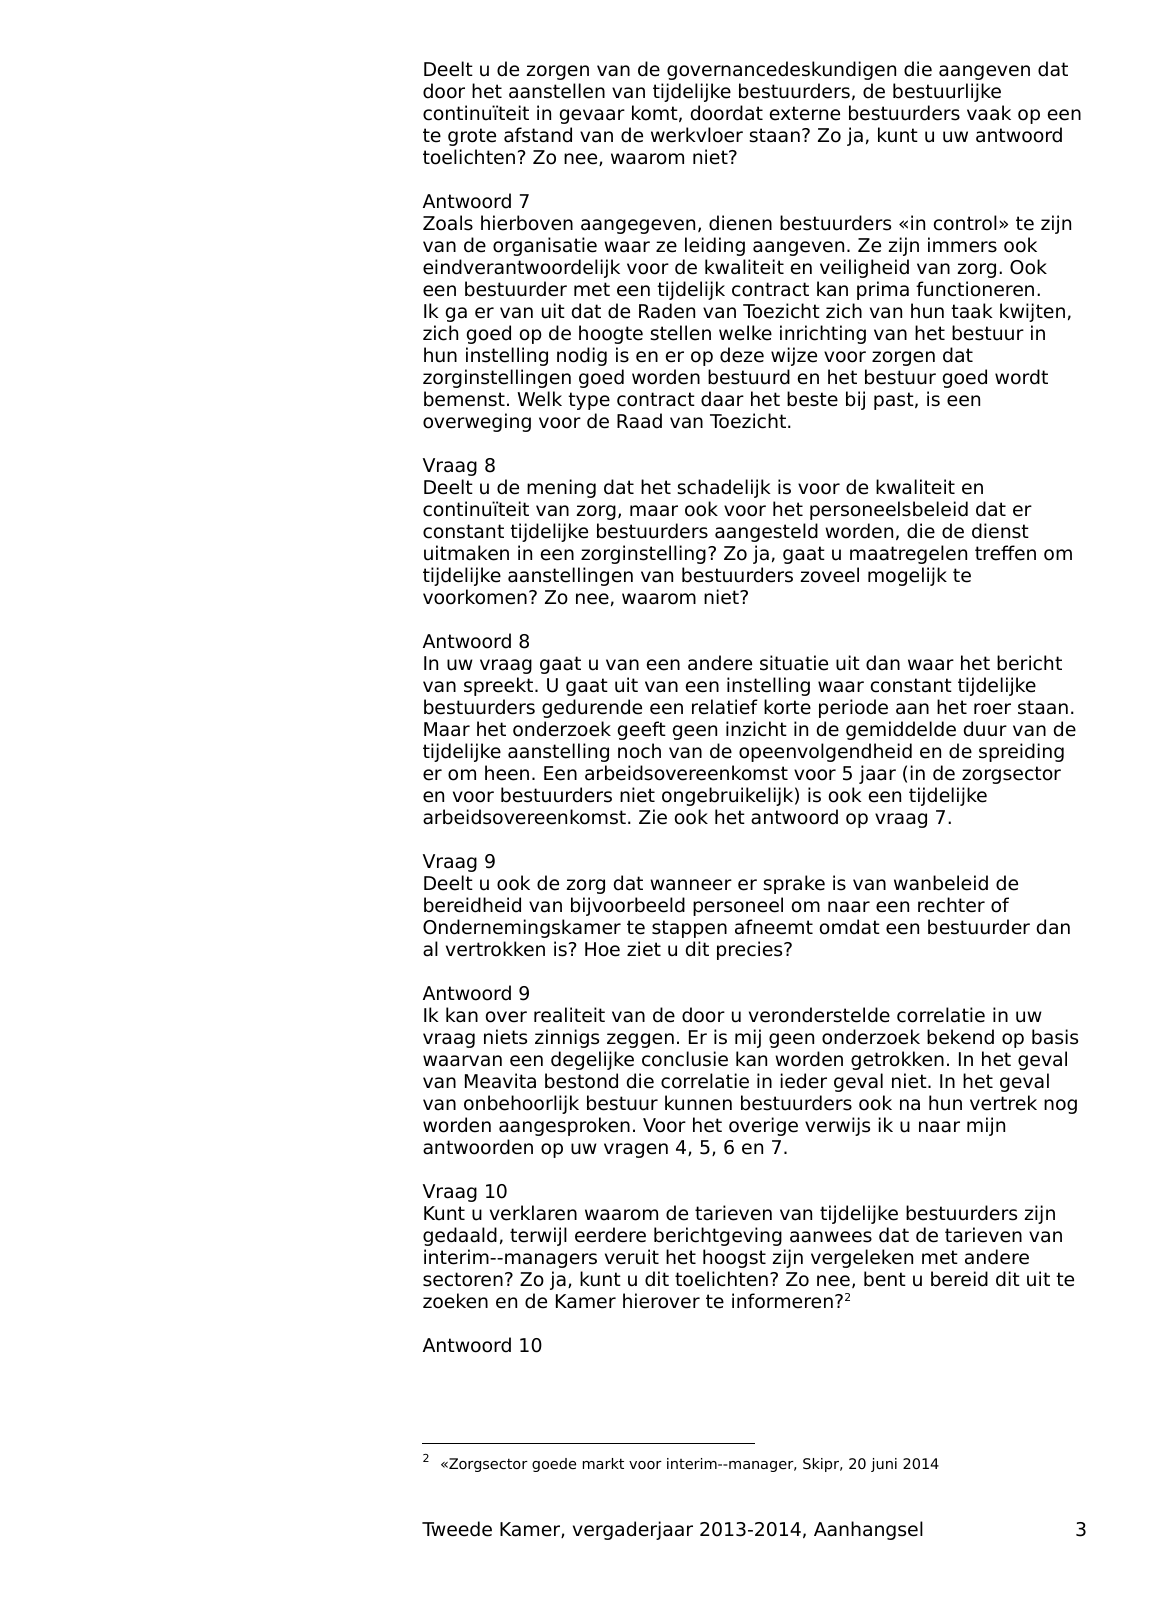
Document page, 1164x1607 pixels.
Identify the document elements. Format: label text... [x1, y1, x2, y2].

text Antwoord 8 [422, 631, 1087, 653]
text Antwoord 10 [422, 1335, 1087, 1357]
text Zoals hierboven aangegeven, dienen bestuurders «in control» te zijn van de organisatie waar ze leiding aangeven. Ze zijn immers ook eindverantwoordelijk voor de kwaliteit en veiligheid van zorg. Ook een bestuurder met een tijdelijk contract kan prima functioneren. [422, 213, 1087, 301]
text Kunt u verklaren waarom de tarieven van tijdelijke bestuurders zijn gedaald, terwijl eerdere berichtgeving aanwees dat de tarieven van interim--managers veruit het hoogst zijn vergeleken met andere sectoren? Zo ja, kunt u dit toelichten? Zo nee, bent u bereid dit uit te zoeken en de Kamer hierover te informeren? [422, 1203, 1087, 1313]
text Antwoord 9 [422, 983, 1087, 1005]
text Vraag 10 [422, 1181, 1087, 1203]
text Deelt u de mening dat het schadelijk is voor de kwaliteit en continuïteit van zorg, maar ook voor het personeelsbeleid dat er constant tijdelijke bestuurders aangesteld worden, die de dienst uitmaken in een zorginstelling? Zo ja, gaat u maatregelen treffen om tijdelijke aanstellingen van bestuurders zoveel mogelijk te voorkomen? Zo nee, waarom niet? [422, 477, 1087, 609]
text Vraag 8 [422, 455, 1087, 477]
text In uw vraag gaat u van een andere situatie uit dan waar het bericht van spreekt. U gaat uit van een instelling waar constant tijdelijke bestuurders gedurende een relatief korte periode aan het roer staan. Maar het onderzoek geeft geen inzicht in de gemiddelde duur van de tijdelijke aanstelling noch van de opeenvolgendheid en de spreiding er om heen. Een arbeidsovereenkomst voor 5 jaar (in de zorgsector en voor bestuurders niet ongebruikelijk) is ook een tijdelijke arbeidsovereenkomst. Zie ook het antwoord op vraag 7. [422, 653, 1087, 829]
text Antwoord 7 [422, 191, 1087, 213]
text Vraag 9 [422, 851, 1087, 873]
text Ik kan over realiteit van de door u veronderstelde correlatie in uw vraag niets zinnigs zeggen. Er is mij geen onderzoek bekend op basis waarvan een degelijke conclusie kan worden getrokken. In het geval van Meavita bestond die correlatie in ieder geval niet. In het geval van onbehoorlijk bestuur kunnen bestuurders ook na hun vertrek nog worden aangesproken. Voor het overige verwijs ik u naar mijn antwoorden op uw vragen 4, 5, 6 en 7. [422, 1005, 1087, 1159]
text Deelt u ook de zorg dat wanneer er sprake is van wanbeleid de bereidheid van bijvoorbeeld personeel om naar een rechter of Ondernemingskamer te stappen afneemt omdat een bestuurder dan al vertrokken is? Hoe ziet u dit precies? [422, 873, 1087, 961]
text «Zorgsector goede markt voor interim--manager, Skipr, 20 juni 2014 [422, 1452, 1087, 1474]
text Deelt u de zorgen van de governancedeskundigen die aangeven dat door het aanstellen van tijdelijke bestuurders, de bestuurlijke continuïteit in gevaar komt, doordat externe bestuurders vaak op een te grote afstand van de werkvloer staan? Zo ja, kunt u uw antwoord toelichten? Zo nee, waarom niet? [422, 59, 1087, 169]
text Ik ga er van uit dat de Raden van Toezicht zich van hun taak kwijten, zich goed op de hoogte stellen welke inrichting van het bestuur in hun instelling nodig is en er op deze wijze voor zorgen dat zorginstellingen goed worden bestuurd en het bestuur goed wordt bemenst. Welk type contract daar het beste bij past, is een overweging voor de Raad van Toezicht. [422, 301, 1087, 433]
